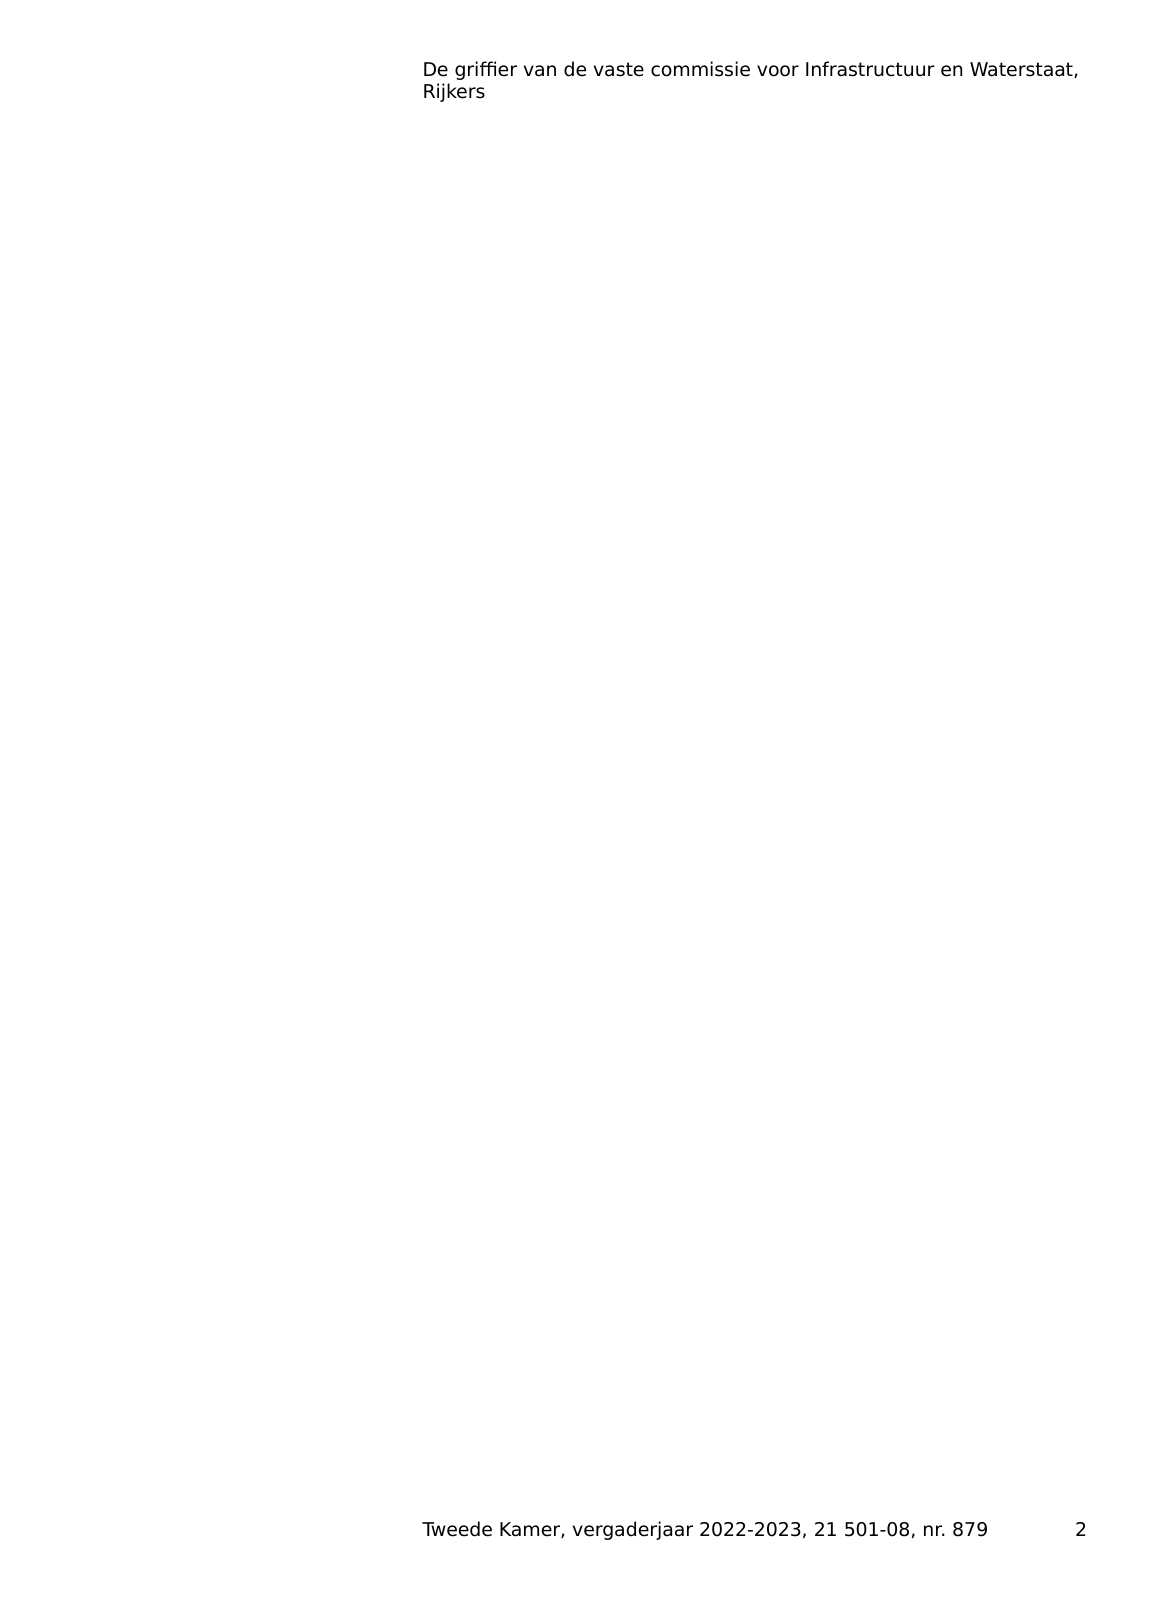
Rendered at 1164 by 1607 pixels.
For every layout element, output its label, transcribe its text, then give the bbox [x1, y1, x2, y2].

text De griffier van de vaste commissie voor Infrastructuur en Waterstaat, Rijkers [422, 59, 1087, 103]
